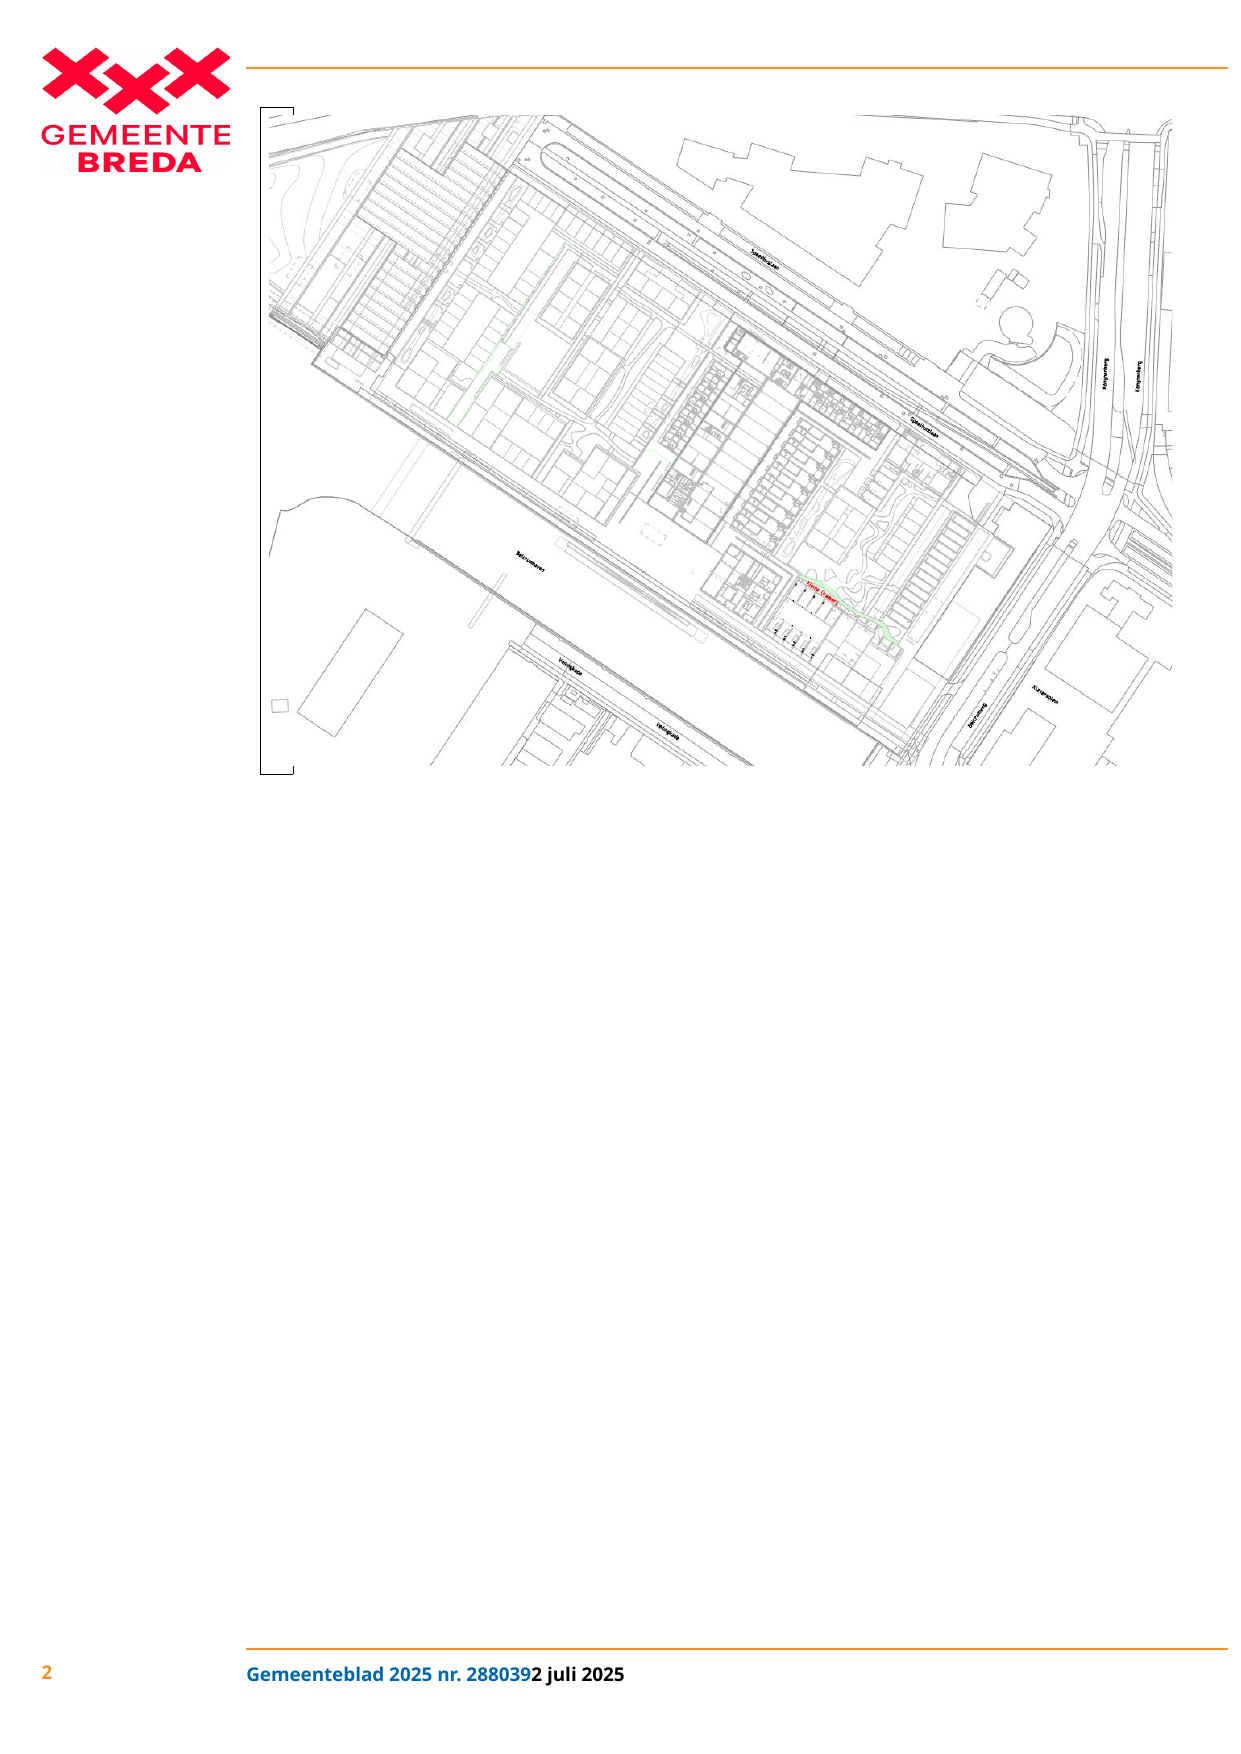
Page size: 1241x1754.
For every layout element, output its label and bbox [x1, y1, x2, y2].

picture [268, 115, 1173, 766]
picture [41, 47, 231, 172]
